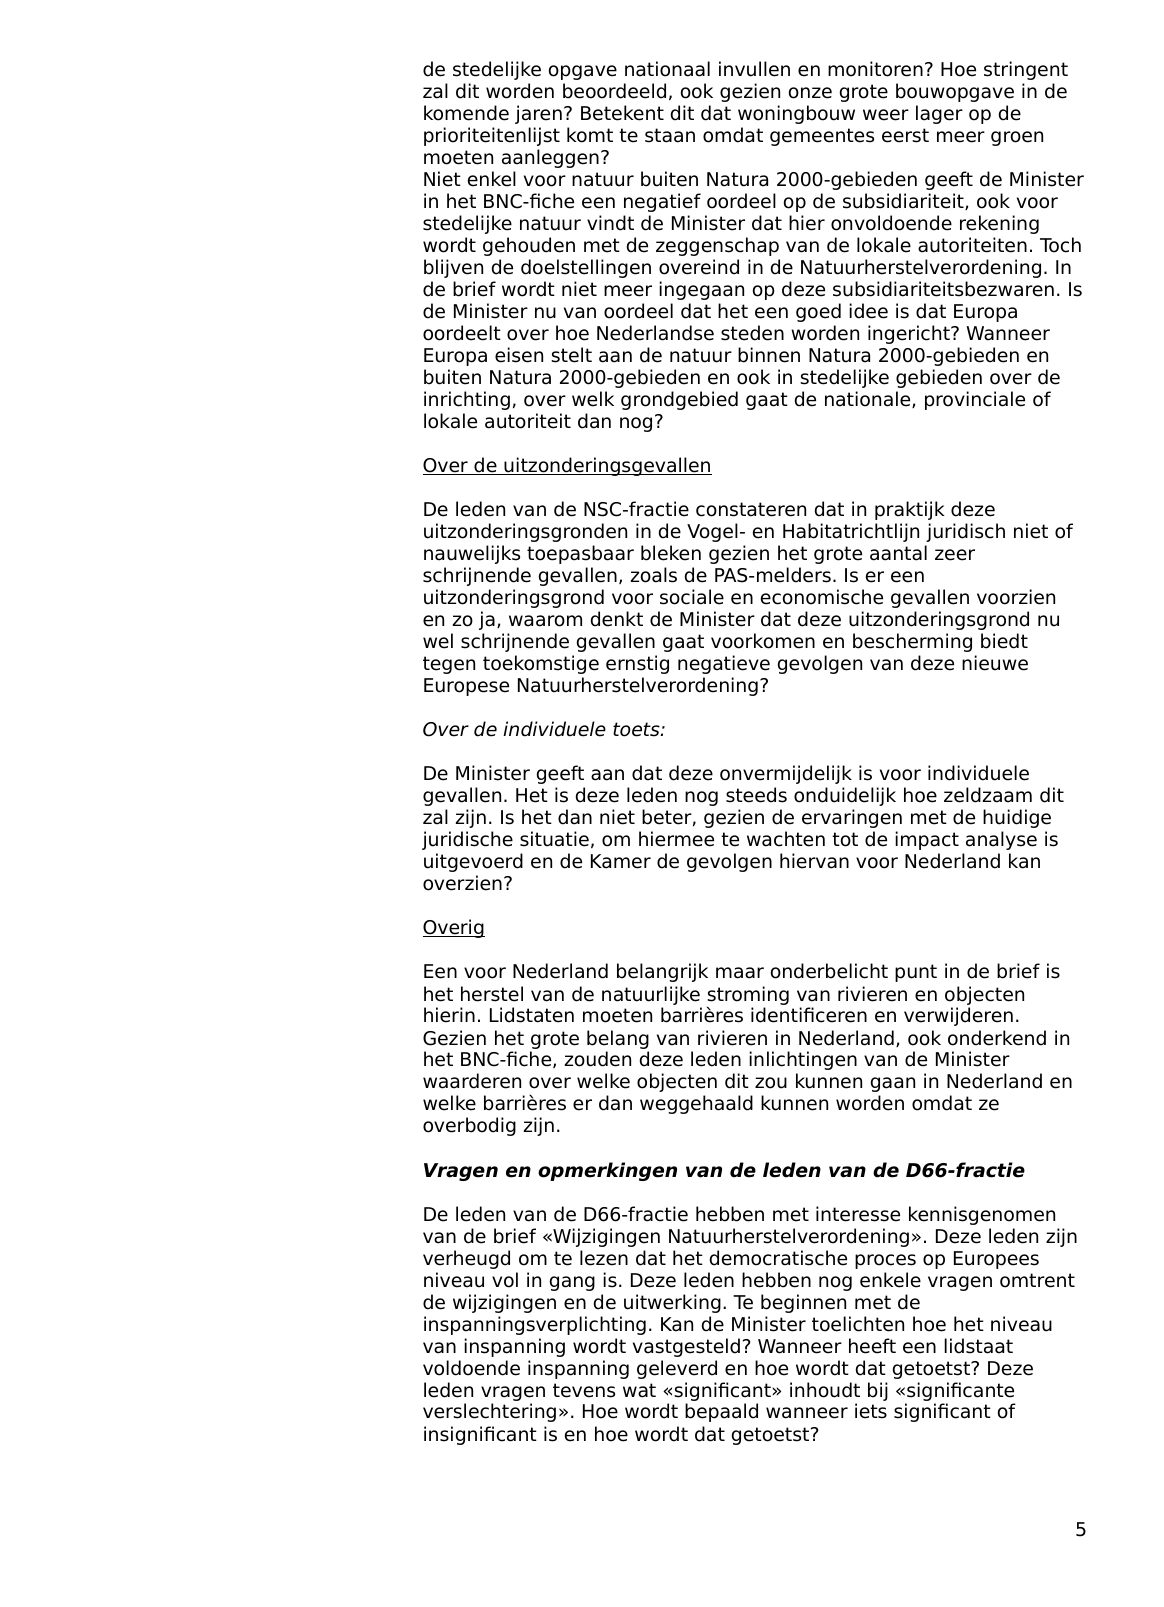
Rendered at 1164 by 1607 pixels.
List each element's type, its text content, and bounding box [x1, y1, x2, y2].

subtitle Over de individuele toets: [422, 719, 1087, 741]
subtitle Over de uitzonderingsgevallen [422, 455, 1087, 477]
text Een voor Nederland belangrijk maar onderbelicht punt in de brief is het herstel van de natuurlijke stroming van rivieren en objecten hierin. Lidstaten moeten barrières identificeren en verwijderen. Gezien het grote belang van rivieren in Nederland, ook onderkend in het BNC-fiche, zouden deze leden inlichtingen van de Minister waarderen over welke objecten dit zou kunnen gaan in Nederland en welke barrières er dan weggehaald kunnen worden omdat ze overbodig zijn. [422, 961, 1087, 1137]
subtitle Overig [422, 917, 1087, 939]
subtitle Vragen en opmerkingen van de leden van de D66-fractie [422, 1159, 1087, 1181]
text De Minister geeft aan dat deze onvermijdelijk is voor individuele gevallen. Het is deze leden nog steeds onduidelijk hoe zeldzaam dit zal zijn. Is het dan niet beter, gezien de ervaringen met de huidige juridische situatie, om hiermee te wachten tot de impact analyse is uitgevoerd en de Kamer de gevolgen hiervan voor Nederland kan overzien? [422, 763, 1087, 895]
text Niet enkel voor natuur buiten Natura 2000-gebieden geeft de Minister in het BNC-fiche een negatief oordeel op de subsidiariteit, ook voor stedelijke natuur vindt de Minister dat hier onvoldoende rekening wordt gehouden met de zeggenschap van de lokale autoriteiten. Toch blijven de doelstellingen overeind in de Natuurherstelverordening. In de brief wordt niet meer ingegaan op deze subsidiariteitsbezwaren. Is de Minister nu van oordeel dat het een goed idee is dat Europa oordeelt over hoe Nederlandse steden worden ingericht? Wanneer Europa eisen stelt aan de natuur binnen Natura 2000-gebieden en buiten Natura 2000-gebieden en ook in stedelijke gebieden over de inrichting, over welk grondgebied gaat de nationale, provinciale of lokale autoriteit dan nog? [422, 169, 1087, 433]
text De leden van de D66-fractie hebben met interesse kennisgenomen van de brief «Wijzigingen Natuurherstelverordening». Deze leden zijn verheugd om te lezen dat het democratische proces op Europees niveau vol in gang is. Deze leden hebben nog enkele vragen omtrent de wijzigingen en de uitwerking. Te beginnen met de inspanningsverplichting. Kan de Minister toelichten hoe het niveau van inspanning wordt vastgesteld? Wanneer heeft een lidstaat voldoende inspanning geleverd en hoe wordt dat getoetst? Deze leden vragen tevens wat «significant» inhoudt bij «significante verslechtering». Hoe wordt bepaald wanneer iets significant of insignificant is en hoe wordt dat getoetst? [422, 1204, 1087, 1445]
text de stedelijke opgave nationaal invullen en monitoren? Hoe stringent zal dit worden beoordeeld, ook gezien onze grote bouwopgave in de komende jaren? Betekent dit dat woningbouw weer lager op de prioriteitenlijst komt te staan omdat gemeentes eerst meer groen moeten aanleggen? [422, 59, 1087, 169]
text De leden van de NSC-fractie constateren dat in praktijk deze uitzonderingsgronden in de Vogel- en Habitatrichtlijn juridisch niet of nauwelijks toepasbaar bleken gezien het grote aantal zeer schrijnende gevallen, zoals de PAS-melders. Is er een uitzonderingsgrond voor sociale en economische gevallen voorzien en zo ja, waarom denkt de Minister dat deze uitzonderingsgrond nu wel schrijnende gevallen gaat voorkomen en bescherming biedt tegen toekomstige ernstig negatieve gevolgen van deze nieuwe Europese Natuurherstelverordening? [422, 499, 1087, 697]
